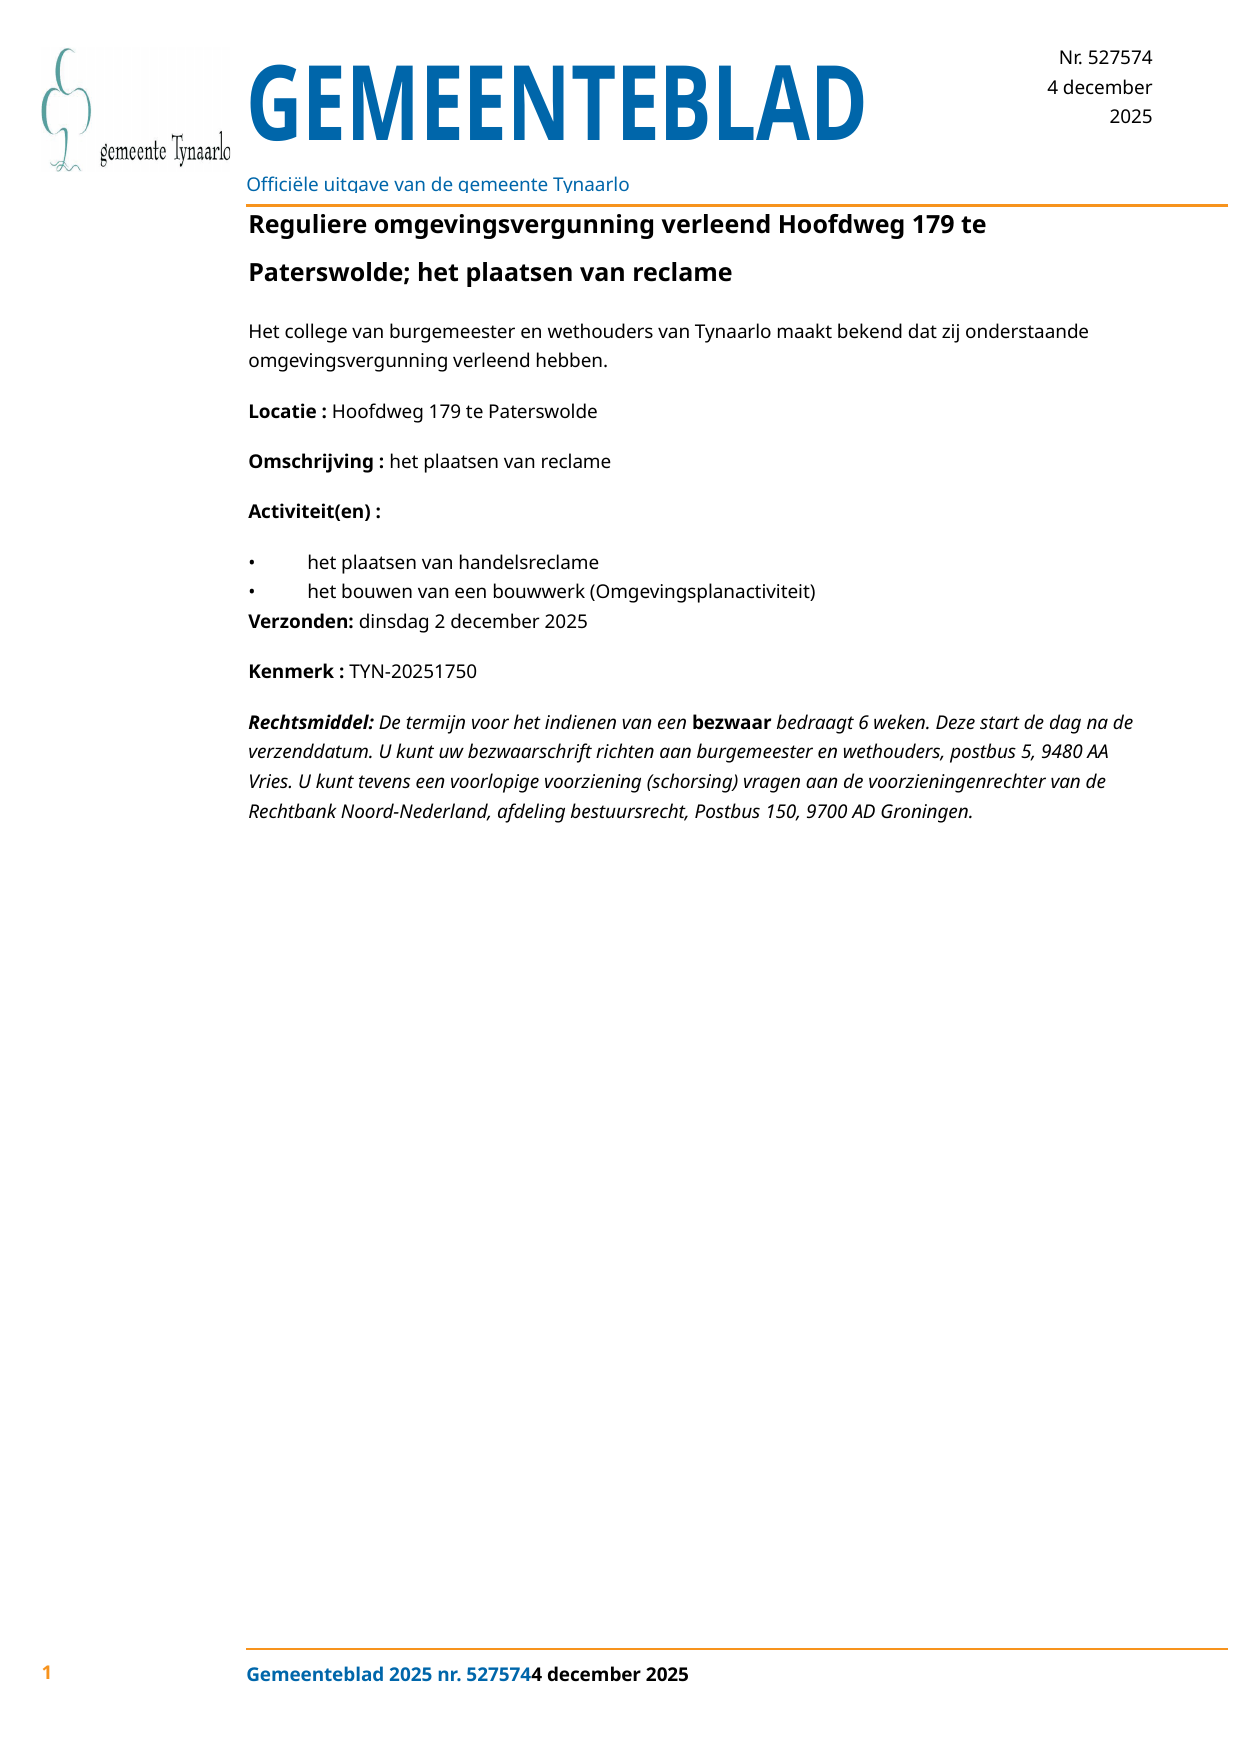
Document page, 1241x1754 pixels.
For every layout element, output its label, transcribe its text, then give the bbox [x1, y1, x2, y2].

text Omschrijving : het plaatsen van reclame [248, 448, 1152, 474]
text Het college van burgemeester en wethouders van Tynaarlo maakt bekend dat zij onderstaande omgevingsvergunning verleend hebben. [248, 318, 1152, 373]
picture [41, 47, 231, 172]
list het plaatsen van handelsreclame [248, 549, 1152, 575]
text Rechtsmiddel: De termijn voor het indienen van een bezwaar bedraagt 6 weken. Deze start de dag na de verzenddatum. U kunt uw bezwaarschrift richten aan burgemeester en wethouders, postbus 5, 9480 AA Vries. U kunt tevens een voorlopige voorziening (schorsing) vragen aan de voorzieningenrechter van de Rechtbank Noord-Nederland, afdeling bestuursrecht, Postbus 150, 9700 AD Groningen. [248, 709, 1152, 824]
text Verzonden: dinsdag 2 december 2025 [248, 608, 1152, 634]
text Reguliere omgevingsvergunning verleend Hoofdweg 179 te Paterswolde; het plaatsen van reclame [248, 207, 1152, 288]
list het bouwen van een bouwwerk (Omgevingsplanactiviteit) [248, 579, 1152, 604]
text Locatie : Hoofdweg 179 te Paterswolde [248, 398, 1152, 424]
text Kenmerk : TYN-20251750 [248, 659, 1152, 684]
text Activiteit(en) : [248, 499, 1152, 524]
